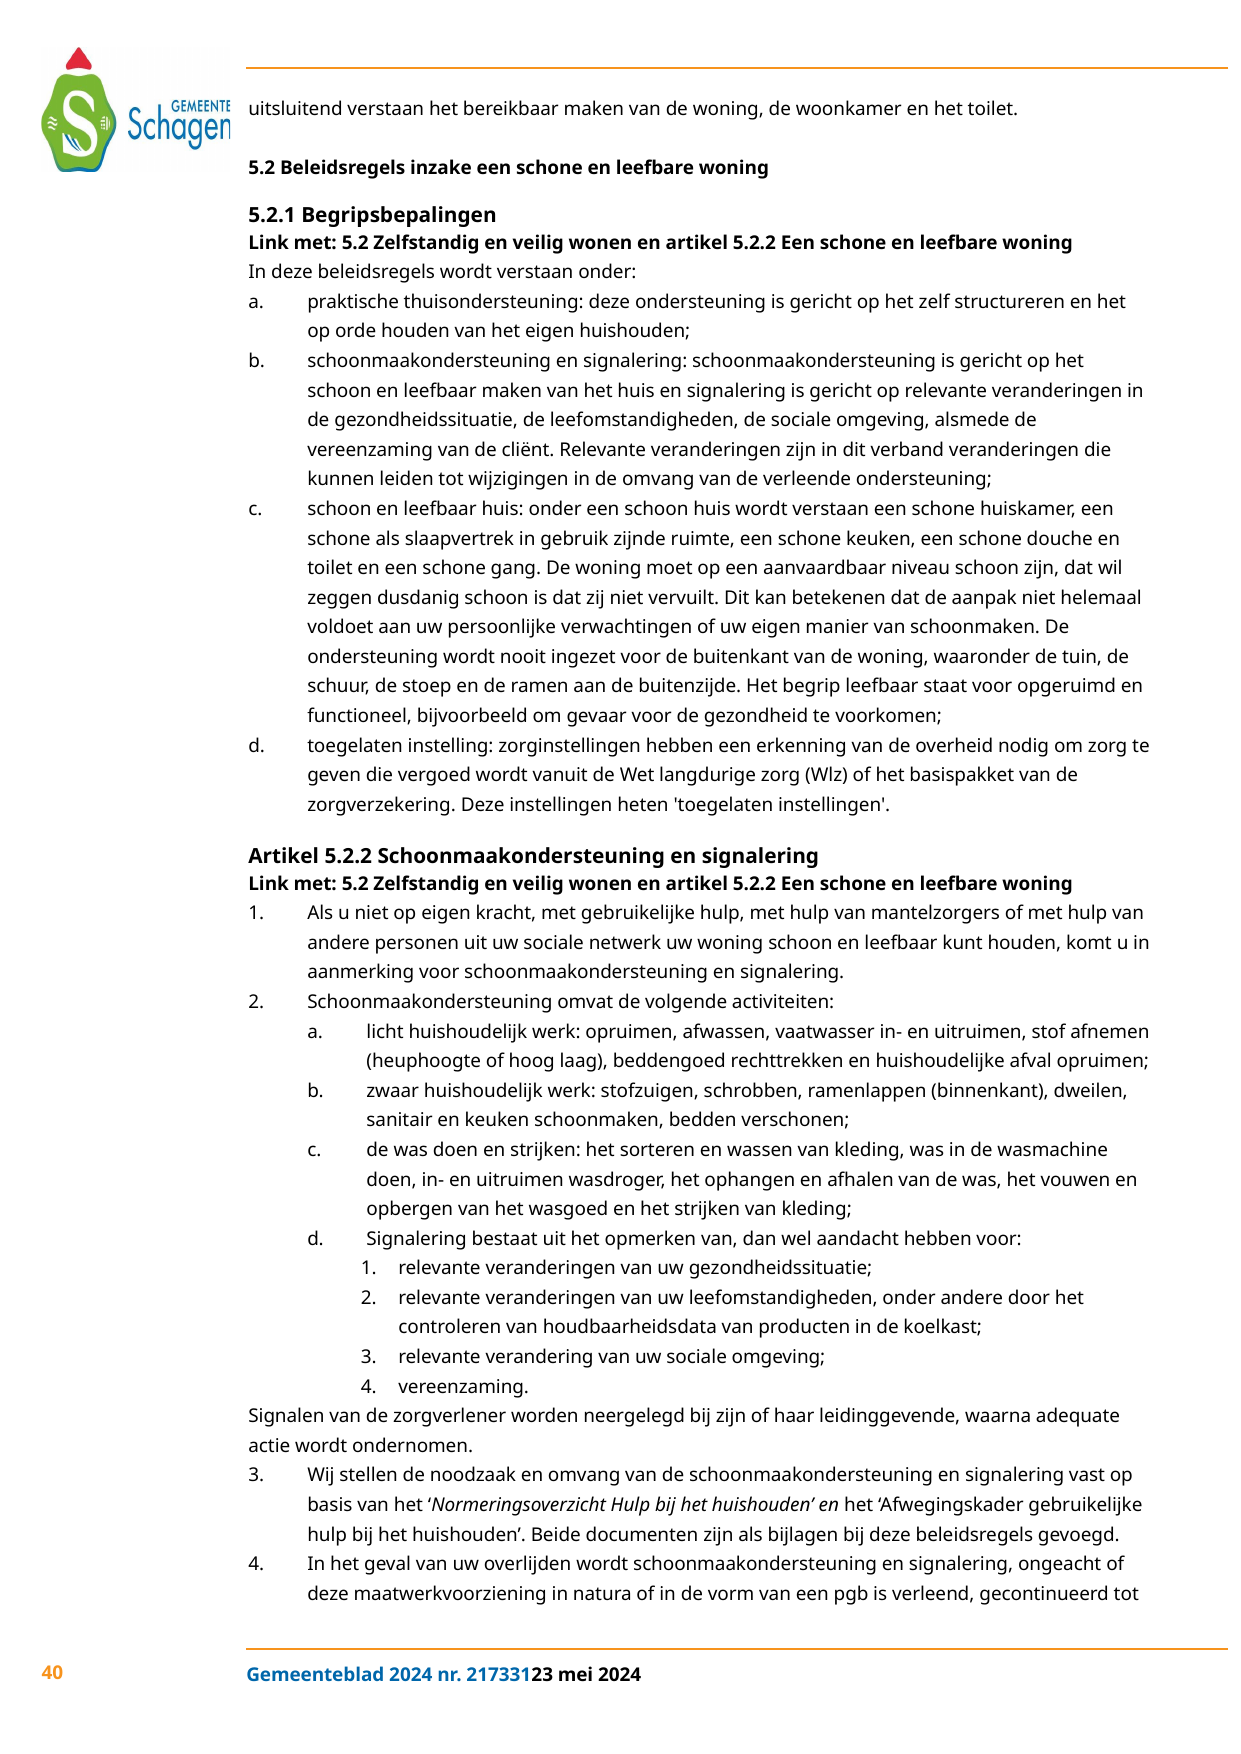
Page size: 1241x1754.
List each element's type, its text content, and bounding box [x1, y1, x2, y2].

text uitsluitend verstaan het bereikbaar maken van de woning, de woonkamer en het toilet. [248, 95, 1152, 121]
list In het geval van uw overlijden wordt schoonmaakondersteuning en signalering, ongeacht of deze maatwerkvoorziening in natura of in de vorm van een pgb is verleend, gecontinueerd tot [248, 1550, 1152, 1606]
list licht huishoudelijk werk: opruimen, afwassen, vaatwasser in- en uitruimen, stof afnemen (heuphoogte of hoog laag), beddengoed rechttrekken en huishoudelijke afval opruimen; [307, 1018, 1152, 1073]
list vereenzaming. [361, 1373, 1152, 1398]
list zwaar huishoudelijk werk: stofzuigen, schrobben, ramenlappen (binnenkant), dweilen, sanitair en keuken schoonmaken, bedden verschonen; [307, 1077, 1152, 1132]
list praktische thuisondersteuning: deze ondersteuning is gericht op het zelf structureren en het op orde houden van het eigen huishouden; [248, 288, 1152, 343]
list Schoonmaakondersteuning omvat de volgende activiteiten: [248, 988, 1152, 1014]
list relevante veranderingen van uw leefomstandigheden, onder andere door het controleren van houdbaarheidsdata van producten in de koelkast; [361, 1284, 1152, 1339]
text Signalen van de zorgverlener worden neergelegd bij zijn of haar leidinggevende, waarna adequate actie wordt ondernomen. [248, 1402, 1152, 1458]
list toegelaten instelling: zorginstellingen hebben een erkenning van de overheid nodig om zorg te geven die vergoed wordt vanuit de Wet langdurige zorg (Wlz) of het basispakket van de zorgverzekering. Deze instellingen heten 'toegelaten instellingen'. [248, 732, 1152, 817]
list relevante verandering van uw sociale omgeving; [361, 1343, 1152, 1369]
list de was doen en strijken: het sorteren en wassen van kleding, was in de wasmachine doen, in- en uitruimen wasdroger, het ophangen en afhalen van de was, het vouwen en opbergen van het wasgoed en het strijken van kleding; [307, 1136, 1152, 1221]
list Wij stellen de noodzaak en omvang van de schoonmaakondersteuning en signalering vast op basis van het ‘Normeringsoverzicht Hulp bij het huishouden’ en het ‘Afwegingskader gebruikelijke hulp bij het huishouden’. Beide documenten zijn als bijlagen bij deze beleidsregels gevoegd. [248, 1462, 1152, 1546]
list Als u niet op eigen kracht, met gebruikelijke hulp, met hulp van mantelzorgers of met hulp van andere personen uit uw sociale netwerk uw woning schoon en leefbaar kunt houden, komt u in aanmerking voor schoonmaakondersteuning en signalering. [248, 899, 1152, 984]
text 5.2.1 Begripsbepalingen [248, 201, 1152, 229]
list schoonmaakondersteuning en signalering: schoonmaakondersteuning is gericht op het schoon en leefbaar maken van het huis en signalering is gericht op relevante veranderingen in de gezondheidssituatie, de leefomstandigheden, de sociale omgeving, alsmede de vereenzaming van de cliënt. Relevante veranderingen zijn in dit verband veranderingen die kunnen leiden tot wijzigingen in de omvang van de verleende ondersteuning; [248, 347, 1152, 491]
text Artikel 5.2.2 Schoonmaakondersteuning en signalering [248, 841, 1152, 870]
text Link met: 5.2 Zelfstandig en veilig wonen en artikel 5.2.2 Een schone en leefbare woning [248, 870, 1152, 896]
list schoon en leefbaar huis: onder een schoon huis wordt verstaan een schone huiskamer, een schone als slaapvertrek in gebruik zijnde ruimte, een schone keuken, een schone douche en toilet en een schone gang. De woning moet op een aanvaardbaar niveau schoon zijn, dat wil zeggen dusdanig schoon is dat zij niet vervuilt. Dit kan betekenen dat de aanpak niet helemaal voldoet aan uw persoonlijke verwachtingen of uw eigen manier van schoonmaken. De ondersteuning wordt nooit ingezet voor de buitenkant van de woning, waaronder de tuin, de schuur, de stoep en de ramen aan de buitenzijde. Het begrip leefbaar staat voor opgeruimd en functioneel, bijvoorbeeld om gevaar voor de gezondheid te voorkomen; [248, 495, 1152, 728]
list Signalering bestaat uit het opmerken van, dan wel aandacht hebben voor: [307, 1225, 1152, 1251]
text In deze beleidsregels wordt verstaan onder: [248, 258, 1152, 284]
text 5.2 Beleidsregels inzake een schone en leefbare woning [248, 154, 1152, 180]
list relevante veranderingen van uw gezondheidssituatie; [361, 1254, 1152, 1280]
picture [41, 47, 231, 172]
text Link met: 5.2 Zelfstandig en veilig wonen en artikel 5.2.2 Een schone en leefbare woning [248, 229, 1152, 255]
